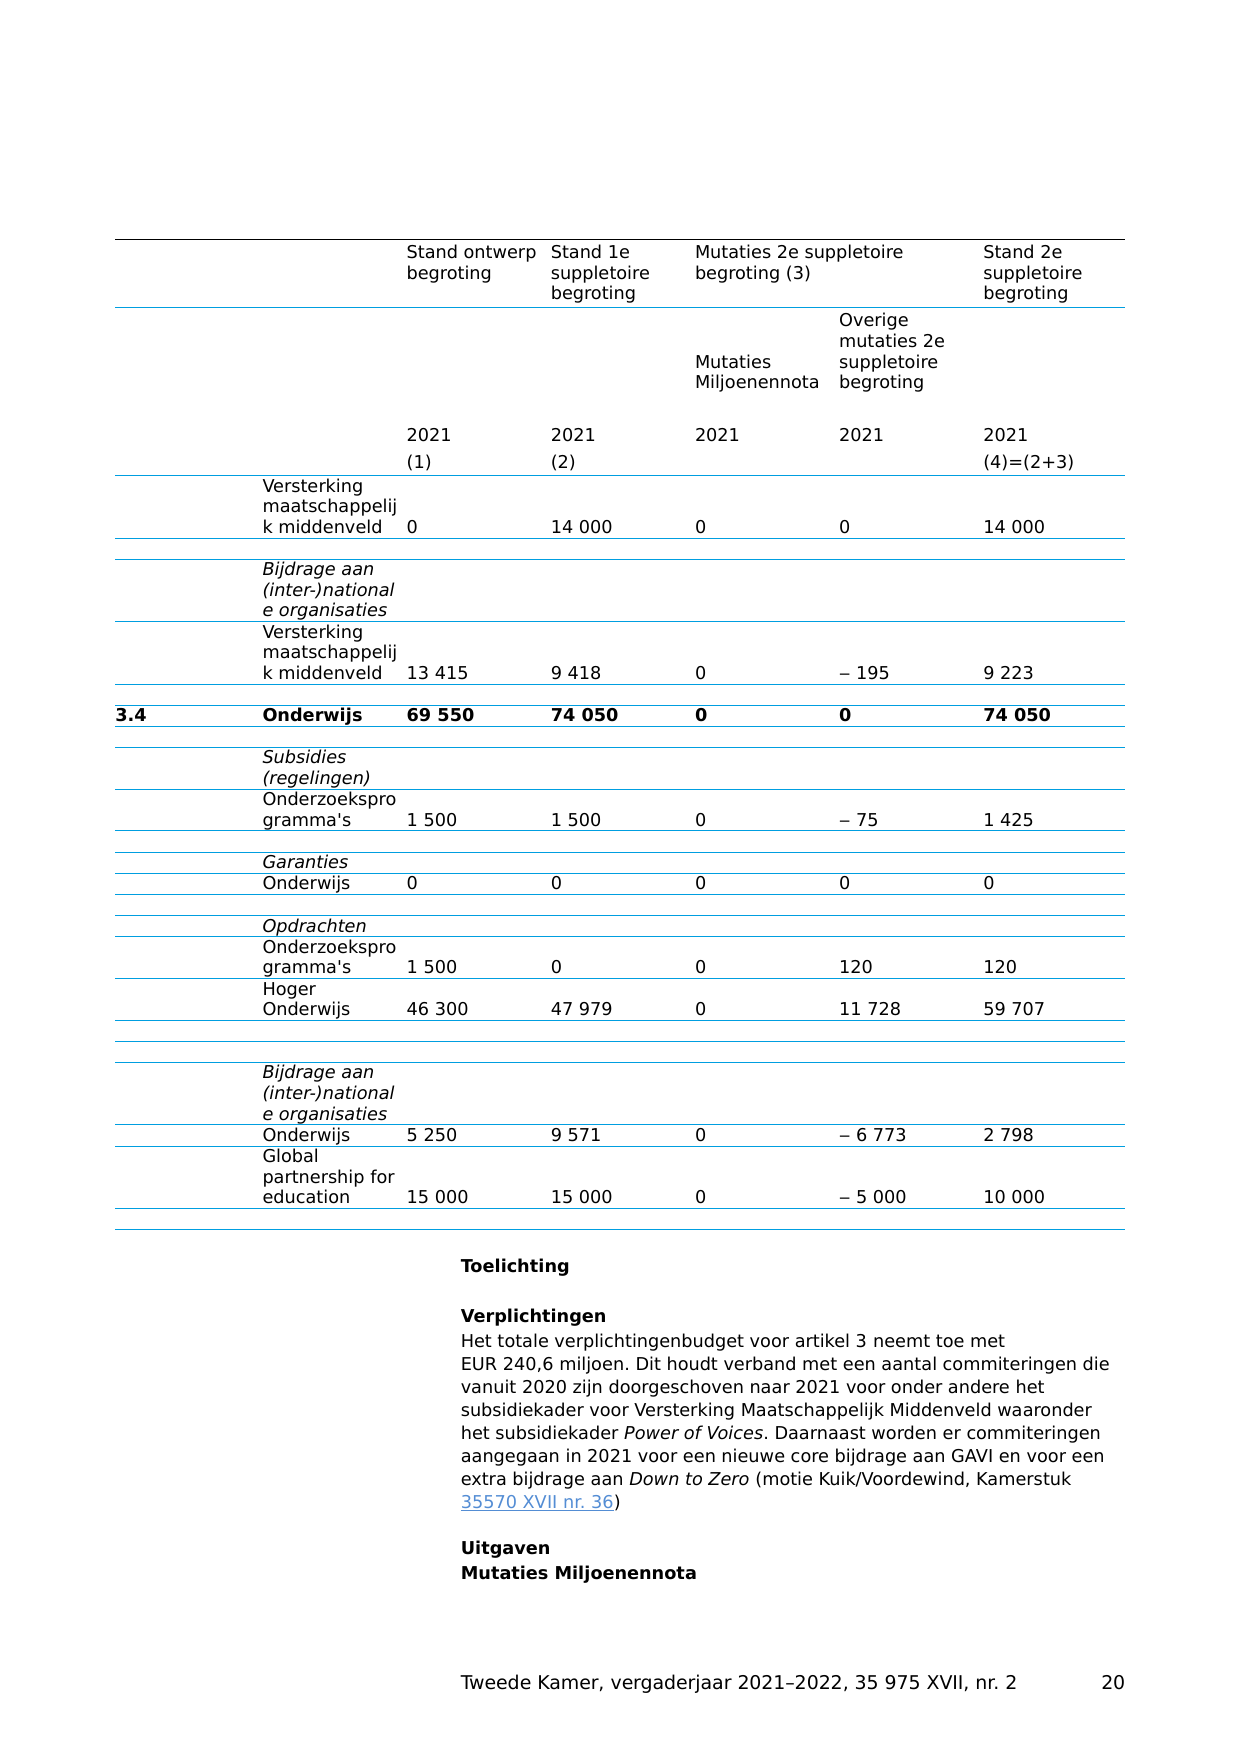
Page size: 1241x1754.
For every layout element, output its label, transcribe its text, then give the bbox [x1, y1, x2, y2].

table_cell [259, 396, 403, 422]
table_cell [692, 1042, 836, 1062]
table_cell Garanties [259, 853, 403, 873]
table_cell Overige mutaties 2e suppletoire begroting [836, 308, 980, 396]
table_cell 0 [548, 937, 692, 978]
table_cell Stand ontwerp begroting [404, 240, 548, 307]
table_cell 0 [836, 874, 980, 894]
table_cell [692, 831, 836, 852]
table_cell [692, 560, 836, 621]
table_cell 69 550 [404, 706, 548, 726]
table_cell 9 571 [548, 1125, 692, 1146]
table_cell [259, 1042, 403, 1062]
table_cell [692, 449, 836, 475]
table_cell 9 223 [980, 622, 1125, 683]
table_cell Bijdrage aan (inter-)nationale organisaties [259, 560, 403, 621]
table_cell 1 500 [404, 937, 548, 978]
table_cell 0 [692, 874, 836, 894]
table_header Tabel 6 Budgettaire gevolgen van beleid artikel 3 Sociale vooruitgang (Tweede suppletoire begroting) (Bedragen x € 1.000) [115, 191, 1125, 239]
table_cell [115, 396, 259, 422]
table_cell 15 000 [548, 1147, 692, 1208]
table_cell [836, 831, 980, 852]
table_cell 120 [980, 937, 1125, 978]
table_cell 1 425 [980, 790, 1125, 830]
table_cell [548, 916, 692, 936]
table_cell 74 050 [980, 706, 1125, 726]
table_cell [548, 1042, 692, 1062]
table_cell [259, 727, 403, 747]
table_cell [548, 1209, 692, 1229]
table_cell [548, 748, 692, 789]
table_cell [115, 831, 259, 852]
table_cell [980, 308, 1125, 396]
table_cell Mutaties Miljoenennota [692, 308, 836, 396]
table_cell 0 [692, 706, 836, 726]
table_cell [115, 1021, 259, 1041]
table_cell [836, 1209, 980, 1229]
table_cell 2021 [548, 422, 692, 449]
text Verplichtingen [461, 1304, 1125, 1327]
table_cell [980, 1063, 1125, 1124]
table_cell [980, 396, 1125, 422]
table_cell ‒ 6 773 [836, 1125, 980, 1146]
table_cell [259, 685, 403, 704]
table_cell [404, 853, 548, 873]
table_cell [404, 1021, 548, 1041]
table_cell [692, 916, 836, 936]
table_cell [115, 853, 259, 873]
table_cell [836, 449, 980, 475]
table_cell [404, 539, 548, 559]
table_cell 0 [404, 874, 548, 894]
table_cell [692, 853, 836, 873]
table_cell [980, 853, 1125, 873]
table_cell 1 500 [548, 790, 692, 830]
table_cell [115, 790, 259, 830]
table_cell [115, 748, 259, 789]
table_cell [259, 1021, 403, 1041]
table_cell Subsidies (regelingen) [259, 748, 403, 789]
table_cell [404, 308, 548, 396]
table_cell [836, 727, 980, 747]
table_cell [548, 685, 692, 704]
table_cell [980, 685, 1125, 704]
table_cell 13 415 [404, 622, 548, 683]
table_cell [548, 1063, 692, 1124]
table_cell [404, 396, 548, 422]
table_cell ‒ 195 [836, 622, 980, 683]
table_cell 0 [692, 476, 836, 537]
table_cell [115, 422, 259, 449]
table_cell Bijdrage aan (inter-)nationale organisaties [259, 1063, 403, 1124]
table_cell [115, 916, 259, 936]
table_cell [980, 727, 1125, 747]
table_cell [836, 748, 980, 789]
table_cell [692, 727, 836, 747]
table_cell [259, 308, 403, 396]
table_cell [692, 1063, 836, 1124]
table_cell [836, 1063, 980, 1124]
table_cell 0 [404, 476, 548, 537]
table_cell 0 [836, 706, 980, 726]
text Het totale verplichtingenbudget voor artikel 3 neemt toe met EUR 240,6 miljoen. Dit houdt verband met een aantal commiteringen die vanuit 2020 zijn doorgeschoven naar 2021 voor onder andere het subsidiekader voor Versterking Maatschappelijk Middenveld waaronder het subsidiekader Power of Voices. Daarnaast worden er commiteringen aangegaan in 2021 voor een nieuwe core bijdrage aan GAVI en voor een extra bijdrage aan Down to Zero (motie Kuik/Voordewind, Kamerstuk 35570 XVII nr. 36) [461, 1329, 1125, 1513]
table_cell 15 000 [404, 1147, 548, 1208]
text Mutaties Miljoenennota [461, 1561, 1125, 1584]
table_cell Onderzoeksprogramma's [259, 790, 403, 830]
table_cell [404, 916, 548, 936]
table_cell [259, 422, 403, 449]
table_cell 11 728 [836, 979, 980, 1020]
table_cell [692, 1021, 836, 1041]
table_cell Hoger Onderwijs [259, 979, 403, 1020]
table_cell [836, 895, 980, 915]
table_cell 0 [692, 1147, 836, 1208]
table_cell [980, 1042, 1125, 1062]
table_cell [115, 727, 259, 747]
table_cell [548, 853, 692, 873]
table_cell [548, 308, 692, 396]
text Toelichting [461, 1254, 1125, 1277]
table_cell Global partnership for education [259, 1147, 403, 1208]
table_cell Versterking maatschappelijk middenveld [259, 622, 403, 683]
table_cell [980, 1021, 1125, 1041]
table_cell 14 000 [980, 476, 1125, 537]
table_cell 0 [692, 790, 836, 830]
table_cell 3.4 [115, 706, 259, 726]
table_cell [836, 396, 980, 422]
table_cell [115, 1125, 259, 1146]
table_cell 0 [836, 476, 980, 537]
table_cell 0 [548, 874, 692, 894]
table_cell Onderwijs [259, 706, 403, 726]
table_cell 2021 [980, 422, 1125, 449]
table_cell [980, 1209, 1125, 1229]
table_cell [692, 539, 836, 559]
table_cell 47 979 [548, 979, 692, 1020]
table_cell [404, 895, 548, 915]
table_cell [115, 308, 259, 396]
table_cell ‒ 75 [836, 790, 980, 830]
table_cell [115, 1209, 259, 1229]
table_cell [548, 727, 692, 747]
table_cell Onderzoeksprogramma's [259, 937, 403, 978]
table_cell [404, 727, 548, 747]
table_cell [259, 539, 403, 559]
table_cell [836, 685, 980, 704]
table_cell 5 250 [404, 1125, 548, 1146]
table_cell Onderwijs [259, 1125, 403, 1146]
table_cell 46 300 [404, 979, 548, 1020]
table_cell [548, 831, 692, 852]
table_cell [836, 916, 980, 936]
table_cell 74 050 [548, 706, 692, 726]
table_cell [404, 1042, 548, 1062]
table_cell 2021 [692, 422, 836, 449]
table_cell 0 [692, 622, 836, 683]
table_cell (4)=(2+3) [980, 449, 1125, 475]
table_cell [115, 240, 259, 307]
table_cell [115, 1063, 259, 1124]
table_cell (2) [548, 449, 692, 475]
table_cell Mutaties 2e suppletoire begroting (3) [692, 240, 980, 307]
table_cell [980, 748, 1125, 789]
table_cell 2 798 [980, 1125, 1125, 1146]
table_cell [115, 560, 259, 621]
table_cell [259, 895, 403, 915]
table_cell [836, 539, 980, 559]
table_cell 120 [836, 937, 980, 978]
table_cell [692, 748, 836, 789]
text Uitgaven [461, 1536, 1125, 1559]
table_cell Onderwijs [259, 874, 403, 894]
table_cell [404, 1209, 548, 1229]
table_cell 0 [980, 874, 1125, 894]
table_cell [980, 895, 1125, 915]
table_cell [836, 853, 980, 873]
table_cell [259, 1209, 403, 1229]
table_cell [404, 831, 548, 852]
table_cell 1 500 [404, 790, 548, 830]
table_cell [548, 396, 692, 422]
table_cell [692, 396, 836, 422]
table_cell 14 000 [548, 476, 692, 537]
table_cell Opdrachten [259, 916, 403, 936]
table_cell 0 [692, 1125, 836, 1146]
table_cell 10 000 [980, 1147, 1125, 1208]
table_cell [115, 1147, 259, 1208]
table_cell [115, 622, 259, 683]
table_cell 9 418 [548, 622, 692, 683]
table_cell [404, 560, 548, 621]
table_cell [115, 449, 259, 475]
table_cell [259, 240, 403, 307]
table_cell (1) [404, 449, 548, 475]
table_cell [692, 895, 836, 915]
table_cell Stand 1e suppletoire begroting [548, 240, 692, 307]
table_cell [404, 685, 548, 704]
table_cell [836, 1021, 980, 1041]
table_cell [259, 449, 403, 475]
table_cell [980, 916, 1125, 936]
table_cell [980, 831, 1125, 852]
table_cell 2021 [404, 422, 548, 449]
table_cell Stand 2e suppletoire begroting [980, 240, 1125, 307]
table_cell [548, 895, 692, 915]
table_cell [692, 1209, 836, 1229]
table_cell Versterking maatschappelijk middenveld [259, 476, 403, 537]
table_cell [115, 979, 259, 1020]
table_cell [548, 560, 692, 621]
table_cell [980, 560, 1125, 621]
table_cell [548, 1021, 692, 1041]
table_cell [548, 539, 692, 559]
table_cell [115, 476, 259, 537]
table_cell 0 [692, 937, 836, 978]
table_cell 0 [692, 979, 836, 1020]
table_cell [980, 539, 1125, 559]
table_cell [115, 895, 259, 915]
table_cell [404, 748, 548, 789]
table_cell [115, 874, 259, 894]
table_cell [115, 539, 259, 559]
table_cell [115, 937, 259, 978]
table_cell [259, 831, 403, 852]
table_cell [115, 685, 259, 704]
table_cell ‒ 5 000 [836, 1147, 980, 1208]
table_cell 2021 [836, 422, 980, 449]
table_cell [836, 560, 980, 621]
table_cell [836, 1042, 980, 1062]
table_cell [404, 1063, 548, 1124]
table_cell [115, 1042, 259, 1062]
table_cell [692, 685, 836, 704]
table_cell 59 707 [980, 979, 1125, 1020]
